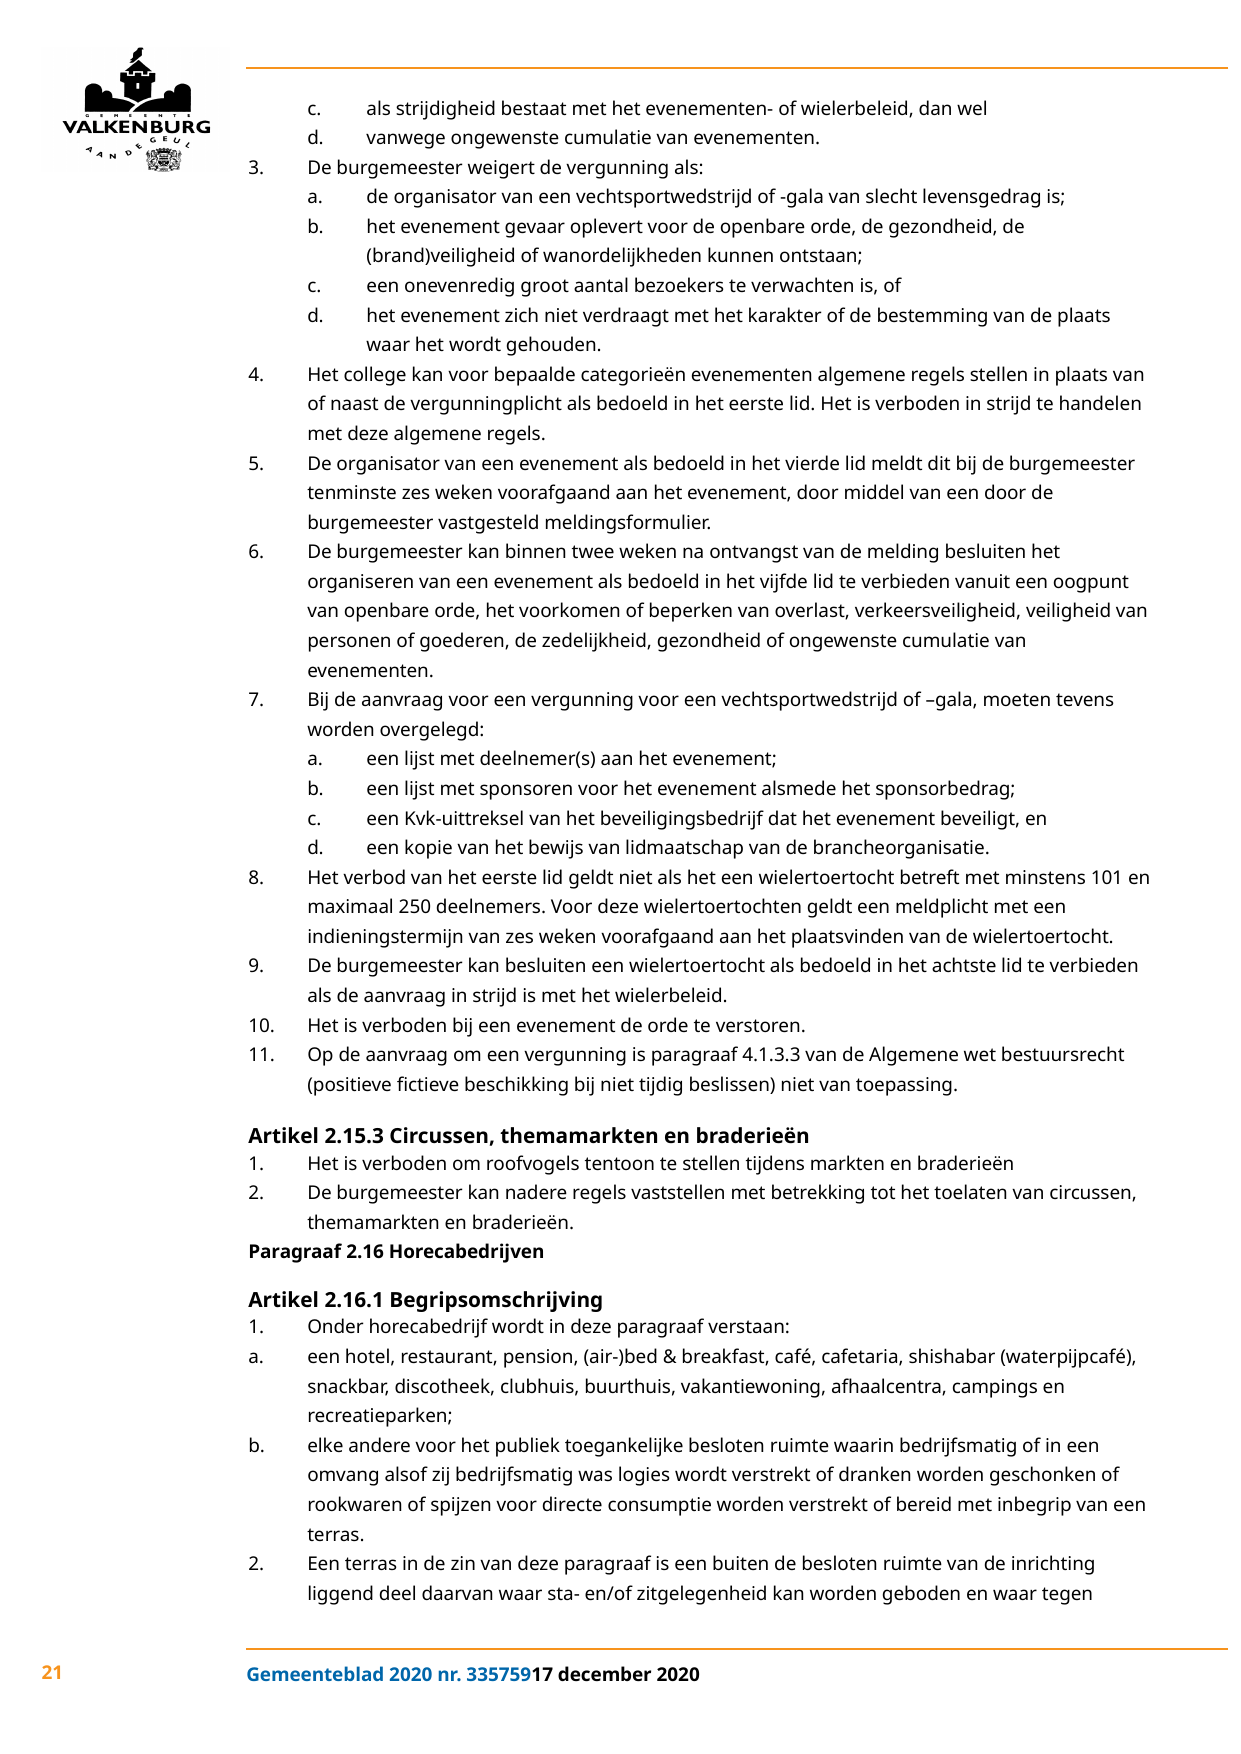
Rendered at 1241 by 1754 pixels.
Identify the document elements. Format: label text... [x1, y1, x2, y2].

list Het is verboden om roofvogels tentoon te stellen tijdens markten en braderieën [248, 1150, 1152, 1176]
list elke andere voor het publiek toegankelijke besloten ruimte waarin bedrijfsmatig of in een omvang alsof zij bedrijfsmatig was logies wordt verstrekt of dranken worden geschonken of rookwaren of spijzen voor directe consumptie worden verstrekt of bereid met inbegrip van een terras. [248, 1432, 1152, 1546]
list het evenement gevaar oplevert voor de openbare orde, de gezondheid, de (brand)veiligheid of wanordelijkheden kunnen ontstaan; [307, 213, 1152, 268]
list een onevenredig groot aantal bezoekers te verwachten is, of [307, 272, 1152, 298]
list De burgemeester kan besluiten een wielertoertocht als bedoeld in het achtste lid te verbieden als de aanvraag in strijd is met het wielerbeleid. [248, 953, 1152, 1008]
list een Kvk-uittreksel van het beveiligingsbedrijf dat het evenement beveiligt, en [307, 805, 1152, 831]
list een lijst met deelnemer(s) aan het evenement; [307, 746, 1152, 771]
list Bij de aanvraag voor een vergunning voor een vechtsportwedstrijd of –gala, moeten tevens worden overgelegd: [248, 686, 1152, 742]
list De burgemeester kan binnen twee weken na ontvangst van de melding besluiten het organiseren van een evenement als bedoeld in het vijfde lid te verbieden vanuit een oogpunt van openbare orde, het voorkomen of beperken van overlast, verkeersveiligheid, veiligheid van personen of goederen, de zedelijkheid, gezondheid of ongewenste cumulatie van evenementen. [248, 538, 1152, 683]
list De organisator van een evenement als bedoeld in het vierde lid meldt dit bij de burgemeester tenminste zes weken voorafgaand aan het evenement, door middel van een door de burgemeester vastgesteld meldingsformulier. [248, 450, 1152, 535]
picture [41, 47, 231, 172]
list Onder horecabedrijf wordt in deze paragraaf verstaan: [248, 1314, 1152, 1339]
list Het college kan voor bepaalde categorieën evenementen algemene regels stellen in plaats van of naast de vergunningplicht als bedoeld in het eerste lid. Het is verboden in strijd te handelen met deze algemene regels. [248, 361, 1152, 446]
list De burgemeester kan nadere regels vaststellen met betrekking tot het toelaten van circussen, themamarkten en braderieën. [248, 1179, 1152, 1235]
list Een terras in de zin van deze paragraaf is een buiten de besloten ruimte van de inrichting liggend deel daarvan waar sta- en/of zitgelegenheid kan worden geboden en waar tegen [248, 1550, 1152, 1606]
list een kopie van het bewijs van lidmaatschap van de brancheorganisatie. [307, 834, 1152, 860]
list De burgemeester weigert de vergunning als: [248, 154, 1152, 180]
list een lijst met sponsoren voor het evenement alsmede het sponsorbedrag; [307, 775, 1152, 801]
list de organisator van een vechtsportwedstrijd of -gala van slecht levensgedrag is; [307, 183, 1152, 209]
list als strijdigheid bestaat met het evenementen- of wielerbeleid, dan wel [307, 95, 1152, 121]
list Het is verboden bij een evenement de orde te verstoren. [248, 1012, 1152, 1038]
list het evenement zich niet verdraagt met het karakter of de bestemming van de plaats waar het wordt gehouden. [307, 302, 1152, 357]
list vanwege ongewenste cumulatie van evenementen. [307, 124, 1152, 150]
text Paragraaf 2.16 Horecabedrijven [248, 1239, 1152, 1264]
list een hotel, restaurant, pension, (air-)bed & breakfast, café, cafetaria, shishabar (waterpijpcafé), snackbar, discotheek, clubhuis, buurthuis, vakantiewoning, afhaalcentra, campings en recreatieparken; [248, 1343, 1152, 1428]
text Artikel 2.15.3 Circussen, themamarkten en braderieën [248, 1121, 1152, 1150]
text Artikel 2.16.1 Begripsomschrijving [248, 1285, 1152, 1314]
list Het verbod van het eerste lid geldt niet als het een wielertoertocht betreft met minstens 101 en maximaal 250 deelnemers. Voor deze wielertoertochten geldt een meldplicht met een indieningstermijn van zes weken voorafgaand aan het plaatsvinden van de wielertoertocht. [248, 864, 1152, 949]
list Op de aanvraag om een vergunning is paragraaf 4.1.3.3 van de Algemene wet bestuursrecht (positieve fictieve beschikking bij niet tijdig beslissen) niet van toepassing. [248, 1041, 1152, 1097]
